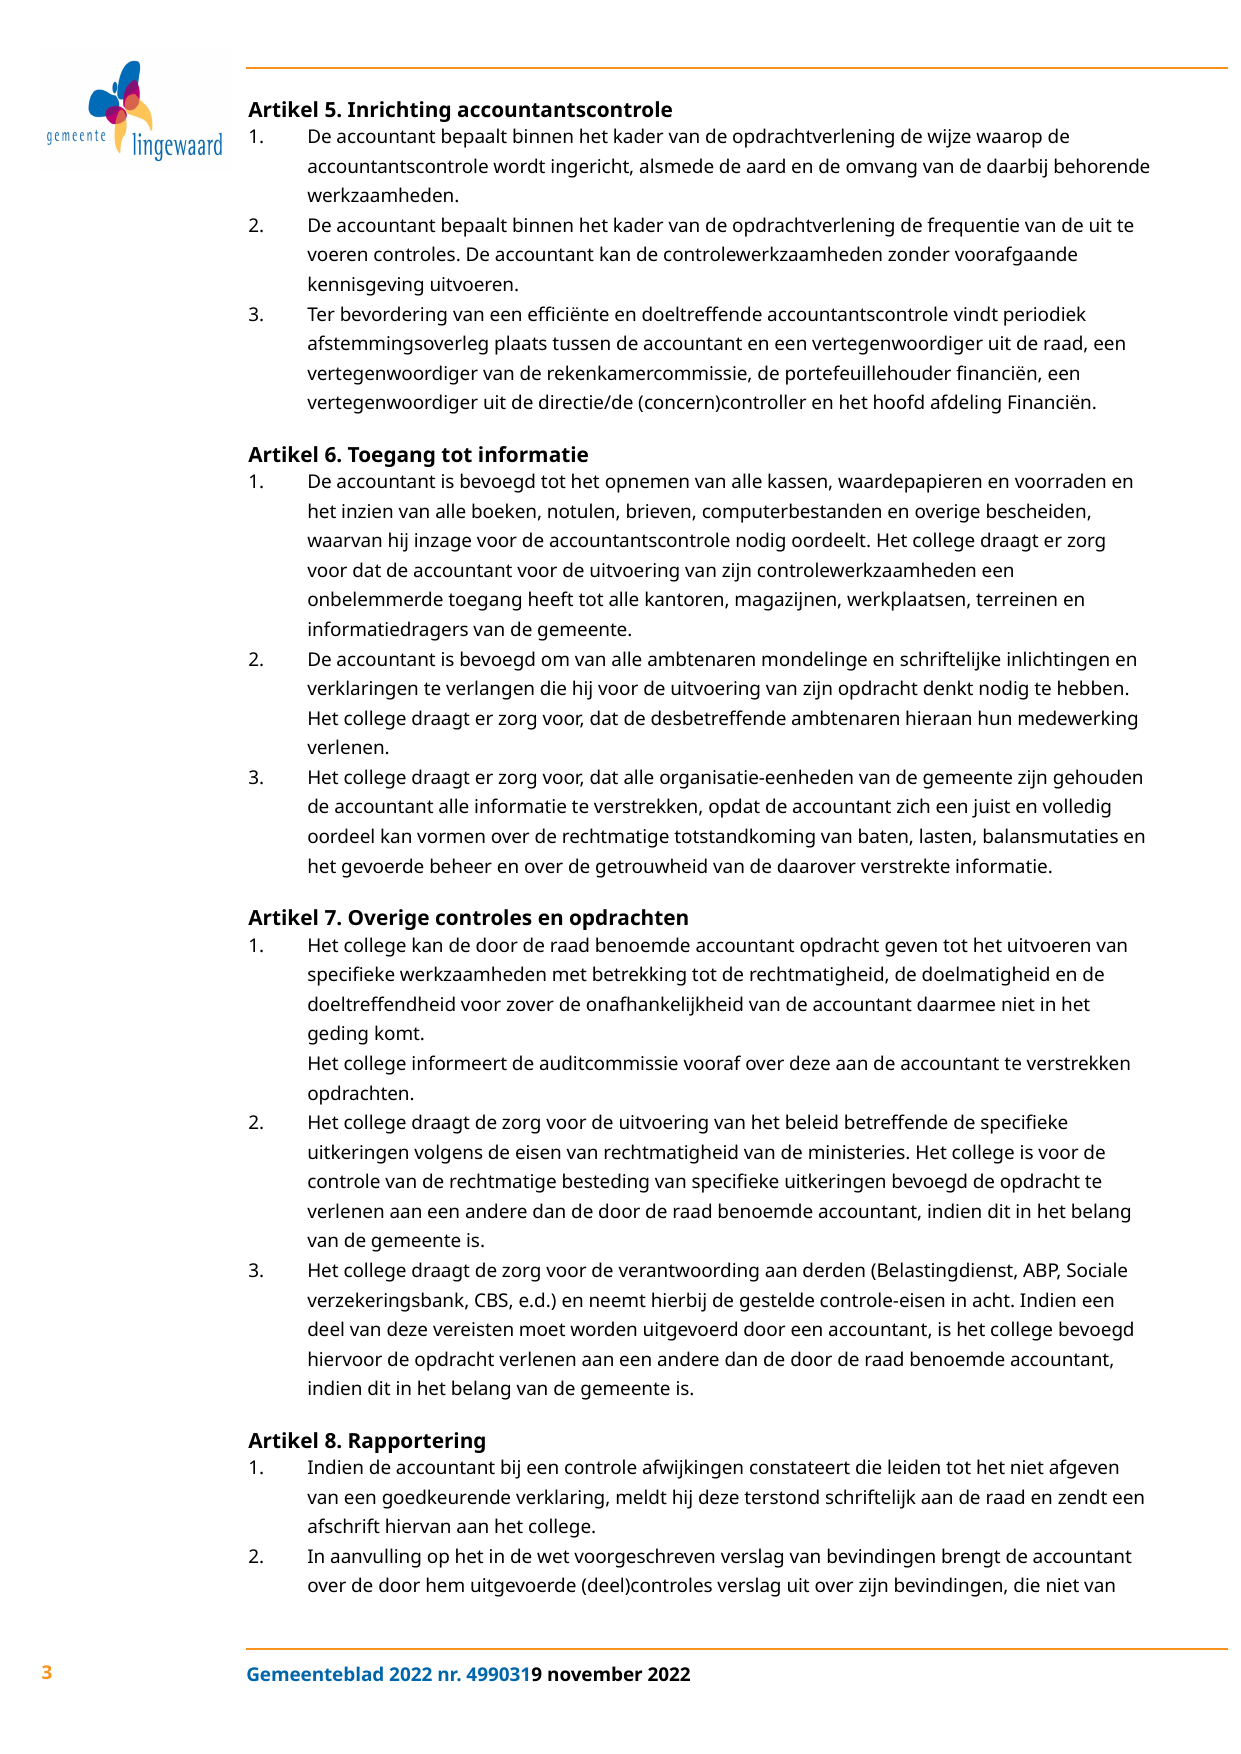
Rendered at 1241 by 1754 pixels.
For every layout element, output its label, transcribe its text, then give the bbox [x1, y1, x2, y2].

list Indien de accountant bij een controle afwijkingen constateert die leiden tot het niet afgeven van een goedkeurende verklaring, meldt hij deze terstond schriftelijk aan de raad en zendt een afschrift hiervan aan het college. [248, 1454, 1152, 1539]
list Ter bevordering van een efficiënte en doeltreffende accountantscontrole vindt periodiek afstemmingsoverleg plaats tussen de accountant en een vertegenwoordiger uit de raad, een vertegenwoordiger van de rekenkamercommissie, de portefeuillehouder financiën, een vertegenwoordiger uit de directie/de (concern)controller en het hoofd afdeling Financiën. [248, 301, 1152, 415]
picture [41, 47, 231, 172]
list Het college informeert de auditcommissie vooraf over deze aan de accountant te verstrekken opdrachten. [248, 1050, 1152, 1105]
list Het college draagt de zorg voor de verantwoording aan derden (Belastingdienst, ABP, Sociale verzekeringsbank, CBS, e.d.) en neemt hierbij de gestelde controle-eisen in acht. Indien een deel van deze vereisten moet worden uitgevoerd door een accountant, is het college bevoegd hiervoor de opdracht verlenen aan een andere dan de door de raad benoemde accountant, indien dit in het belang van de gemeente is. [248, 1257, 1152, 1401]
text Artikel 7. Overige controles en opdrachten [248, 903, 1152, 932]
text Artikel 5. Inrichting accountantscontrole [248, 95, 1152, 123]
list De accountant is bevoegd tot het opnemen van alle kassen, waardepapieren en voorraden en het inzien van alle boeken, notulen, brieven, computerbestanden en overige bescheiden, waarvan hij inzage voor de accountantscontrole nodig oordeelt. Het college draagt er zorg voor dat de accountant voor de uitvoering van zijn controlewerkzaamheden een onbelemmerde toegang heeft tot alle kantoren, magazijnen, werkplaatsen, terreinen en informatiedragers van de gemeente. [248, 468, 1152, 642]
list De accountant is bevoegd om van alle ambtenaren mondelinge en schriftelijke inlichtingen en verklaringen te verlangen die hij voor de uitvoering van zijn opdracht denkt nodig te hebben. Het college draagt er zorg voor, dat de desbetreffende ambtenaren hieraan hun medewerking verlenen. [248, 646, 1152, 760]
list In aanvulling op het in de wet voorgeschreven verslag van bevindingen brengt de accountant over de door hem uitgevoerde (deel)controles verslag uit over zijn bevindingen, die niet van [248, 1543, 1152, 1598]
text Artikel 6. Toegang tot informatie [248, 440, 1152, 468]
list Het college draagt er zorg voor, dat alle organisatie-eenheden van de gemeente zijn gehouden de accountant alle informatie te verstrekken, opdat de accountant zich een juist en volledig oordeel kan vormen over de rechtmatige totstandkoming van baten, lasten, balansmutaties en het gevoerde beheer en over de getrouwheid van de daarover verstrekte informatie. [248, 764, 1152, 879]
list De accountant bepaalt binnen het kader van de opdrachtverlening de frequentie van de uit te voeren controles. De accountant kan de controlewerkzaamheden zonder voorafgaande kennisgeving uitvoeren. [248, 212, 1152, 297]
list Het college draagt de zorg voor de uitvoering van het beleid betreffende de specifieke uitkeringen volgens de eisen van rechtmatigheid van de ministeries. Het college is voor de controle van de rechtmatige besteding van specifieke uitkeringen bevoegd de opdracht te verlenen aan een andere dan de door de raad benoemde accountant, indien dit in het belang van de gemeente is. [248, 1109, 1152, 1253]
list De accountant bepaalt binnen het kader van de opdrachtverlening de wijze waarop de accountantscontrole wordt ingericht, alsmede de aard en de omvang van de daarbij behorende werkzaamheden. [248, 123, 1152, 208]
text Artikel 8. Rapportering [248, 1426, 1152, 1454]
list Het college kan de door de raad benoemde accountant opdracht geven tot het uitvoeren van specifieke werkzaamheden met betrekking tot de rechtmatigheid, de doelmatigheid en de doeltreffendheid voor zover de onafhankelijkheid van de accountant daarmee niet in het geding komt. [248, 932, 1152, 1046]
